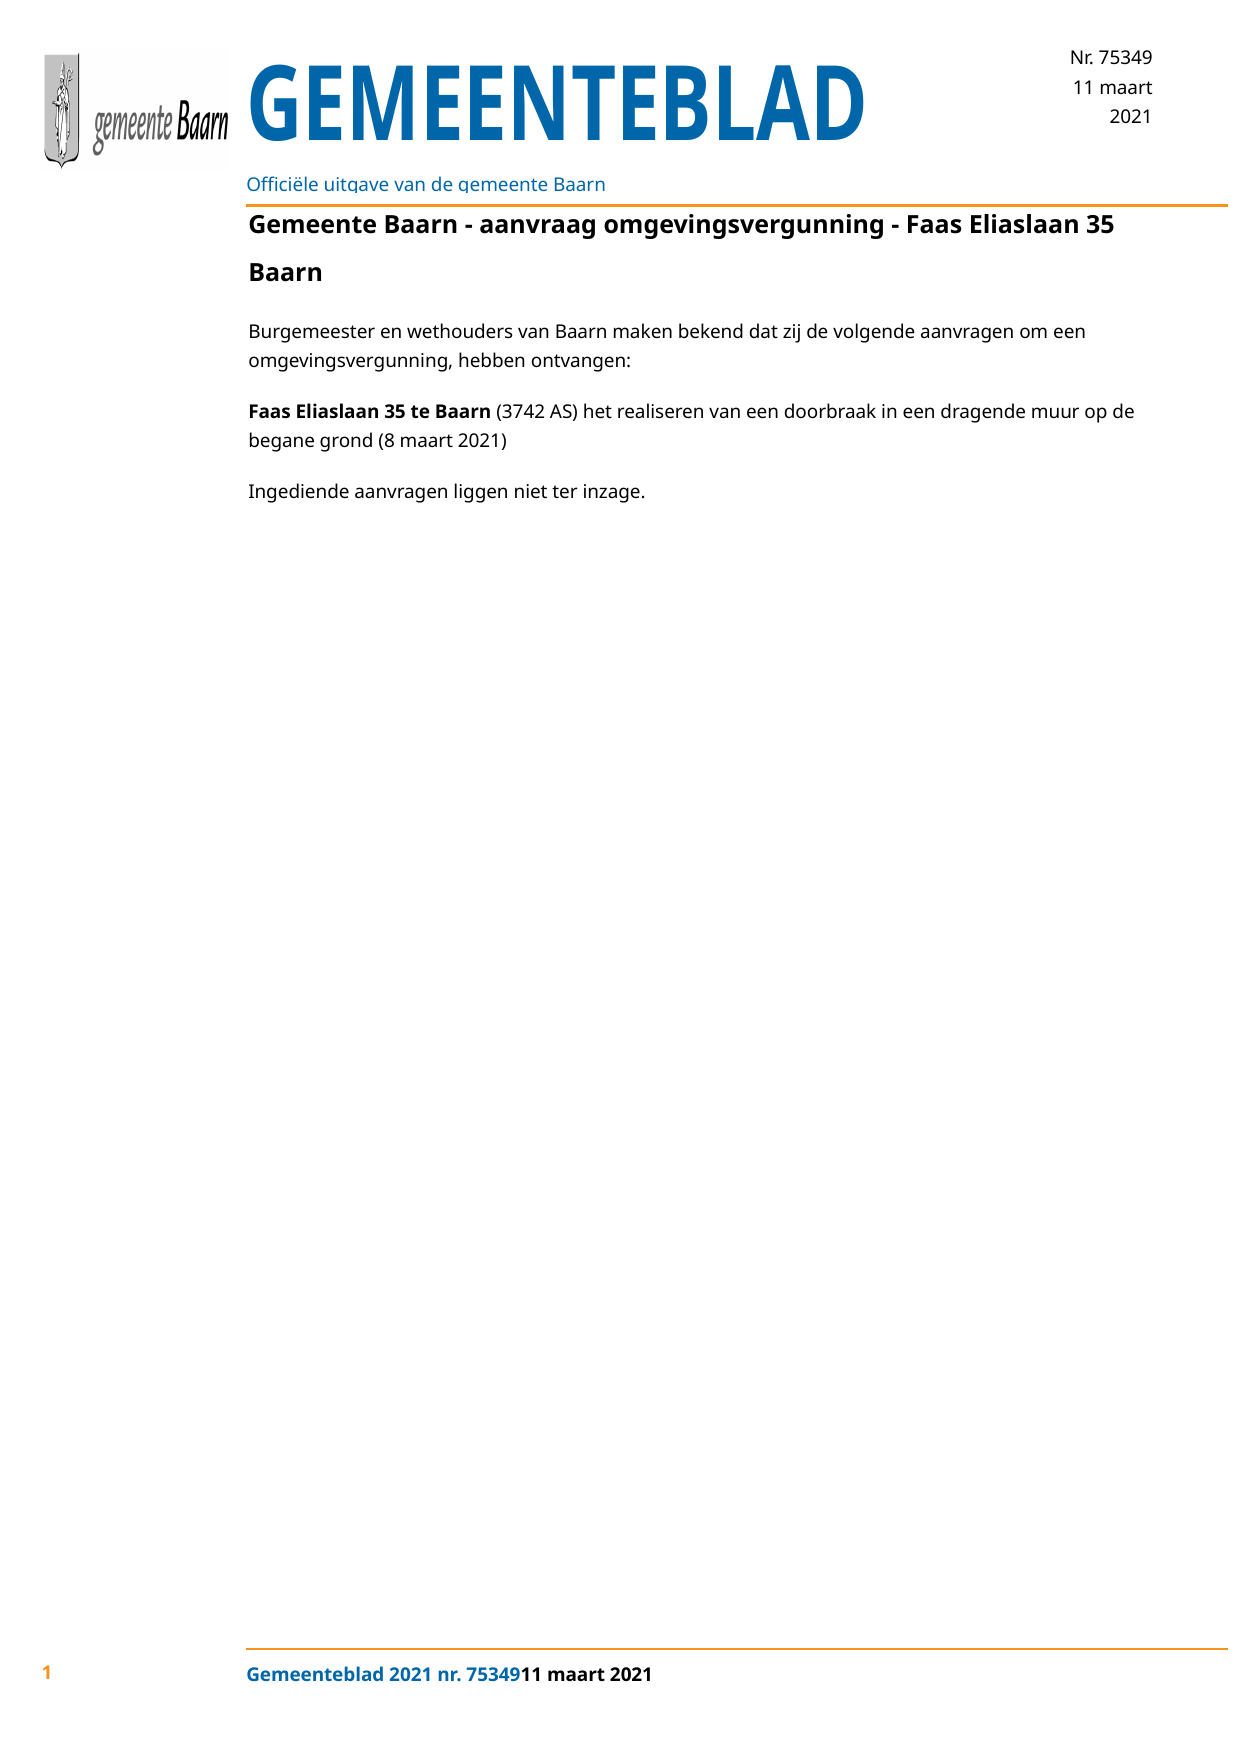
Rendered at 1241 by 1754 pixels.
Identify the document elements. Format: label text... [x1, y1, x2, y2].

text Burgemeester en wethouders van Baarn maken bekend dat zij de volgende aanvragen om een omgevingsvergunning, hebben ontvangen: [248, 318, 1152, 373]
text Faas Eliaslaan 35 te Baarn (3742 AS) het realiseren van een doorbraak in een dragende muur op de begane grond (8 maart 2021) [248, 398, 1152, 453]
picture [41, 47, 231, 172]
text Gemeente Baarn - aanvraag omgevingsvergunning - Faas Eliaslaan 35 Baarn [248, 207, 1152, 288]
text Ingediende aanvragen liggen niet ter inzage. [248, 478, 1152, 504]
